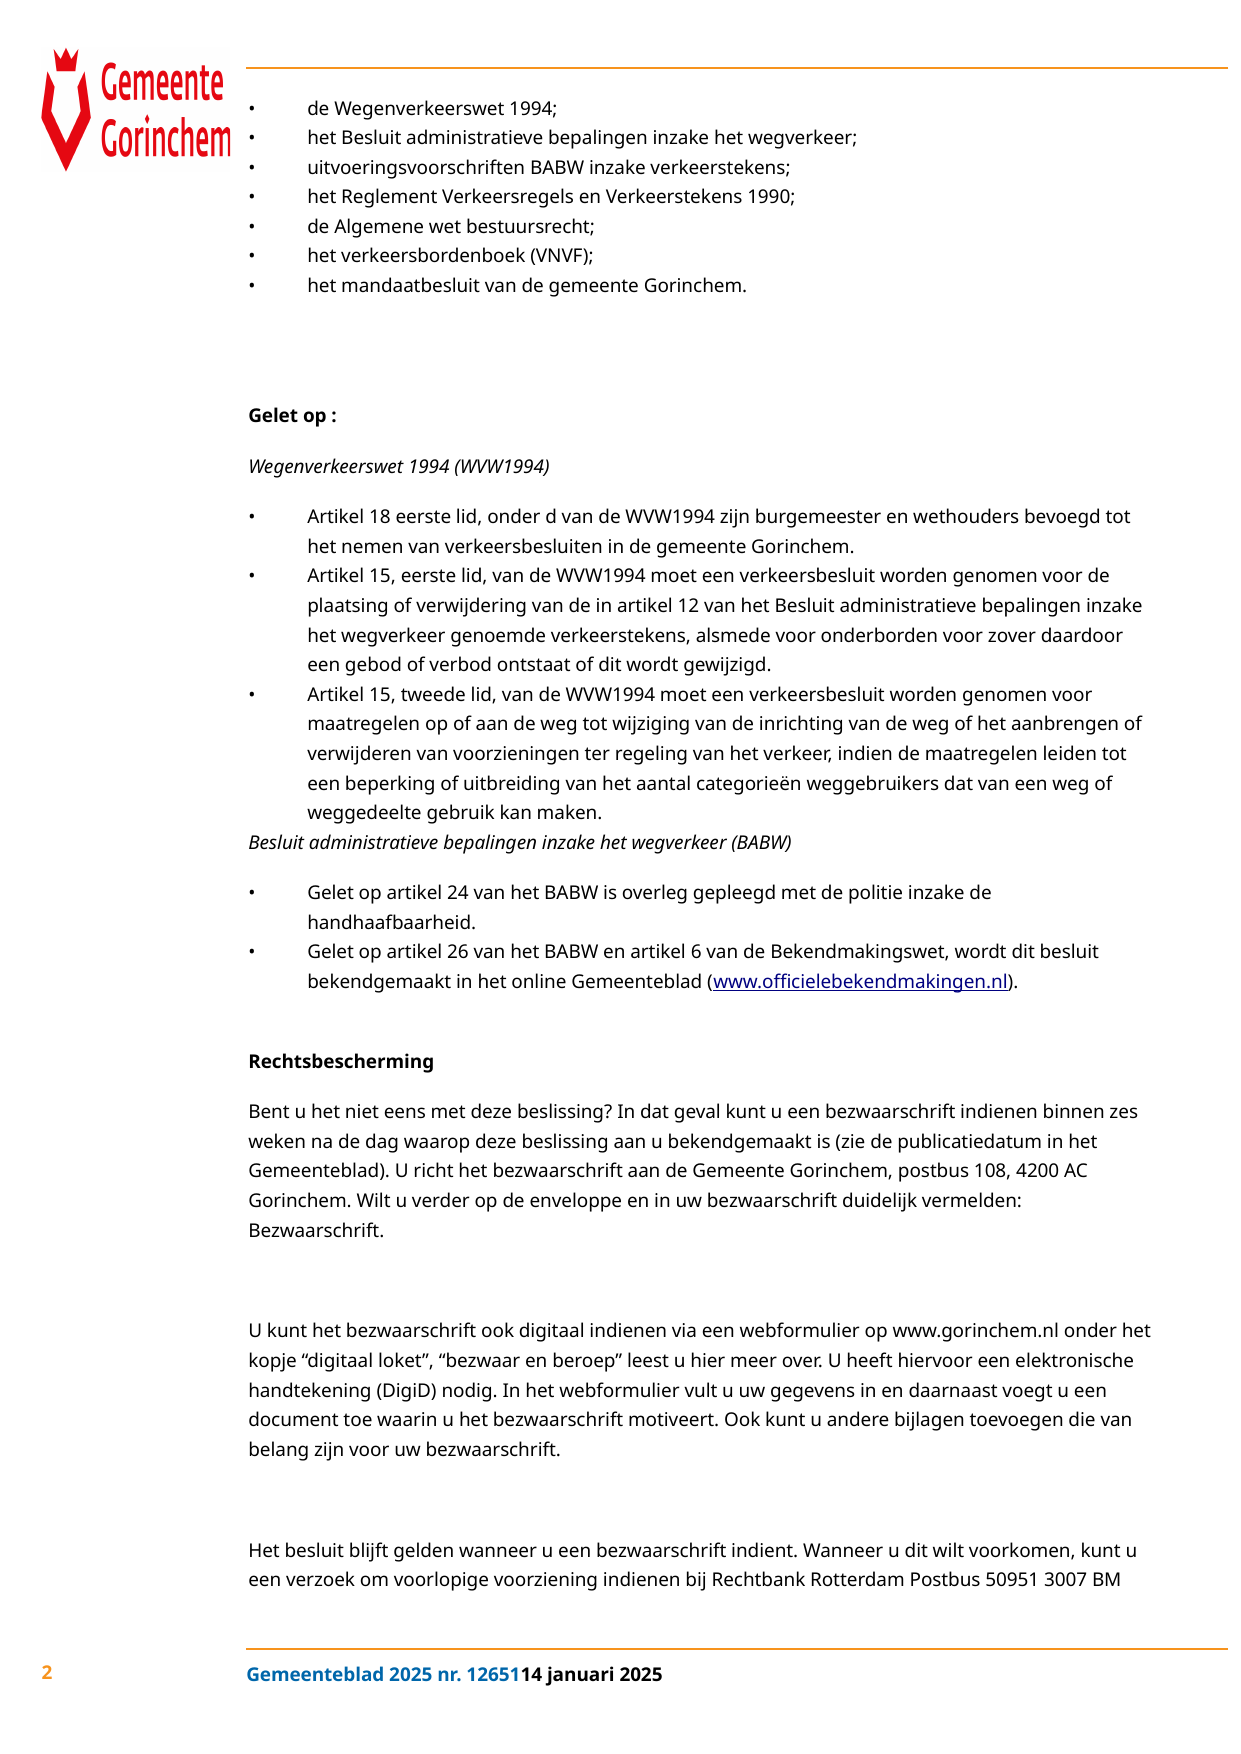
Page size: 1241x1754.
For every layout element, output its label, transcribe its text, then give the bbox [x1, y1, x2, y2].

list het mandaatbesluit van de gemeente Gorinchem. [248, 272, 1152, 298]
text Rechtsbescherming [248, 1048, 1152, 1074]
list Artikel 15, eerste lid, van de WVW1994 moet een verkeersbesluit worden genomen voor de plaatsing of verwijdering van de in artikel 12 van het Besluit administratieve bepalingen inzake het wegverkeer genoemde verkeerstekens, alsmede voor onderborden voor zover daardoor een gebod of verbod ontstaat of dit wordt gewijzigd. [248, 563, 1152, 677]
text Bent u het niet eens met deze beslissing? In dat geval kunt u een bezwaarschrift indienen binnen zes weken na de dag waarop deze beslissing aan u bekendgemaakt is (zie de publicatiedatum in het Gemeenteblad). U richt het bezwaarschrift aan de Gemeente Gorinchem, postbus 108, 4200 AC Gorinchem. Wilt u verder op de enveloppe en in uw bezwaarschrift duidelijk vermelden: Bezwaarschrift. [248, 1098, 1152, 1243]
text Het besluit blijft gelden wanneer u een bezwaarschrift indient. Wanneer u dit wilt voorkomen, kunt u een verzoek om voorlopige voorziening indienen bij Rechtbank Rotterdam Postbus 50951 3007 BM [248, 1537, 1152, 1592]
list de Wegenverkeerswet 1994; [248, 95, 1152, 121]
list het verkeersbordenboek (VNVF); [248, 243, 1152, 268]
list het Besluit administratieve bepalingen inzake het wegverkeer; [248, 124, 1152, 150]
list Gelet op artikel 26 van het BABW en artikel 6 van de Bekendmakingswet, wordt dit besluit bekendgemaakt in het online Gemeenteblad (www.officielebekendmakingen.nl). [248, 938, 1152, 994]
list de Algemene wet bestuursrecht; [248, 213, 1152, 239]
text Besluit administratieve bepalingen inzake het wegverkeer (BABW) [248, 829, 1152, 855]
list het Reglement Verkeersregels en Verkeerstekens 1990; [248, 183, 1152, 209]
list Artikel 18 eerste lid, onder d van de WVW1994 zijn burgemeester en wethouders bevoegd tot het nemen van verkeersbesluiten in de gemeente Gorinchem. [248, 503, 1152, 559]
list uitvoeringsvoorschriften BABW inzake verkeerstekens; [248, 154, 1152, 180]
list Gelet op artikel 24 van het BABW is overleg gepleegd met de politie inzake de handhaafbaarheid. [248, 879, 1152, 935]
picture [41, 47, 231, 172]
text U kunt het bezwaarschrift ook digitaal indienen via een webformulier op www.gorinchem.nl onder het kopje “digitaal loket”, “bezwaar en beroep” leest u hier meer over. U heeft hiervoor een elektronische handtekening (DigiD) nodig. In het webformulier vult u uw gegevens in en daarnaast voegt u een document toe waarin u het bezwaarschrift motiveert. Ook kunt u andere bijlagen toevoegen die van belang zijn voor uw bezwaarschrift. [248, 1318, 1152, 1462]
text Wegenverkeerswet 1994 (WVW1994) [248, 453, 1152, 479]
list Artikel 15, tweede lid, van de WVW1994 moet een verkeersbesluit worden genomen voor maatregelen op of aan de weg tot wijziging van de inrichting van de weg of het aanbrengen of verwijderen van voorzieningen ter regeling van het verkeer, indien de maatregelen leiden tot een beperking of uitbreiding van het aantal categorieën weggebruikers dat van een weg of weggedeelte gebruik kan maken. [248, 681, 1152, 825]
text Gelet op : [248, 403, 1152, 428]
